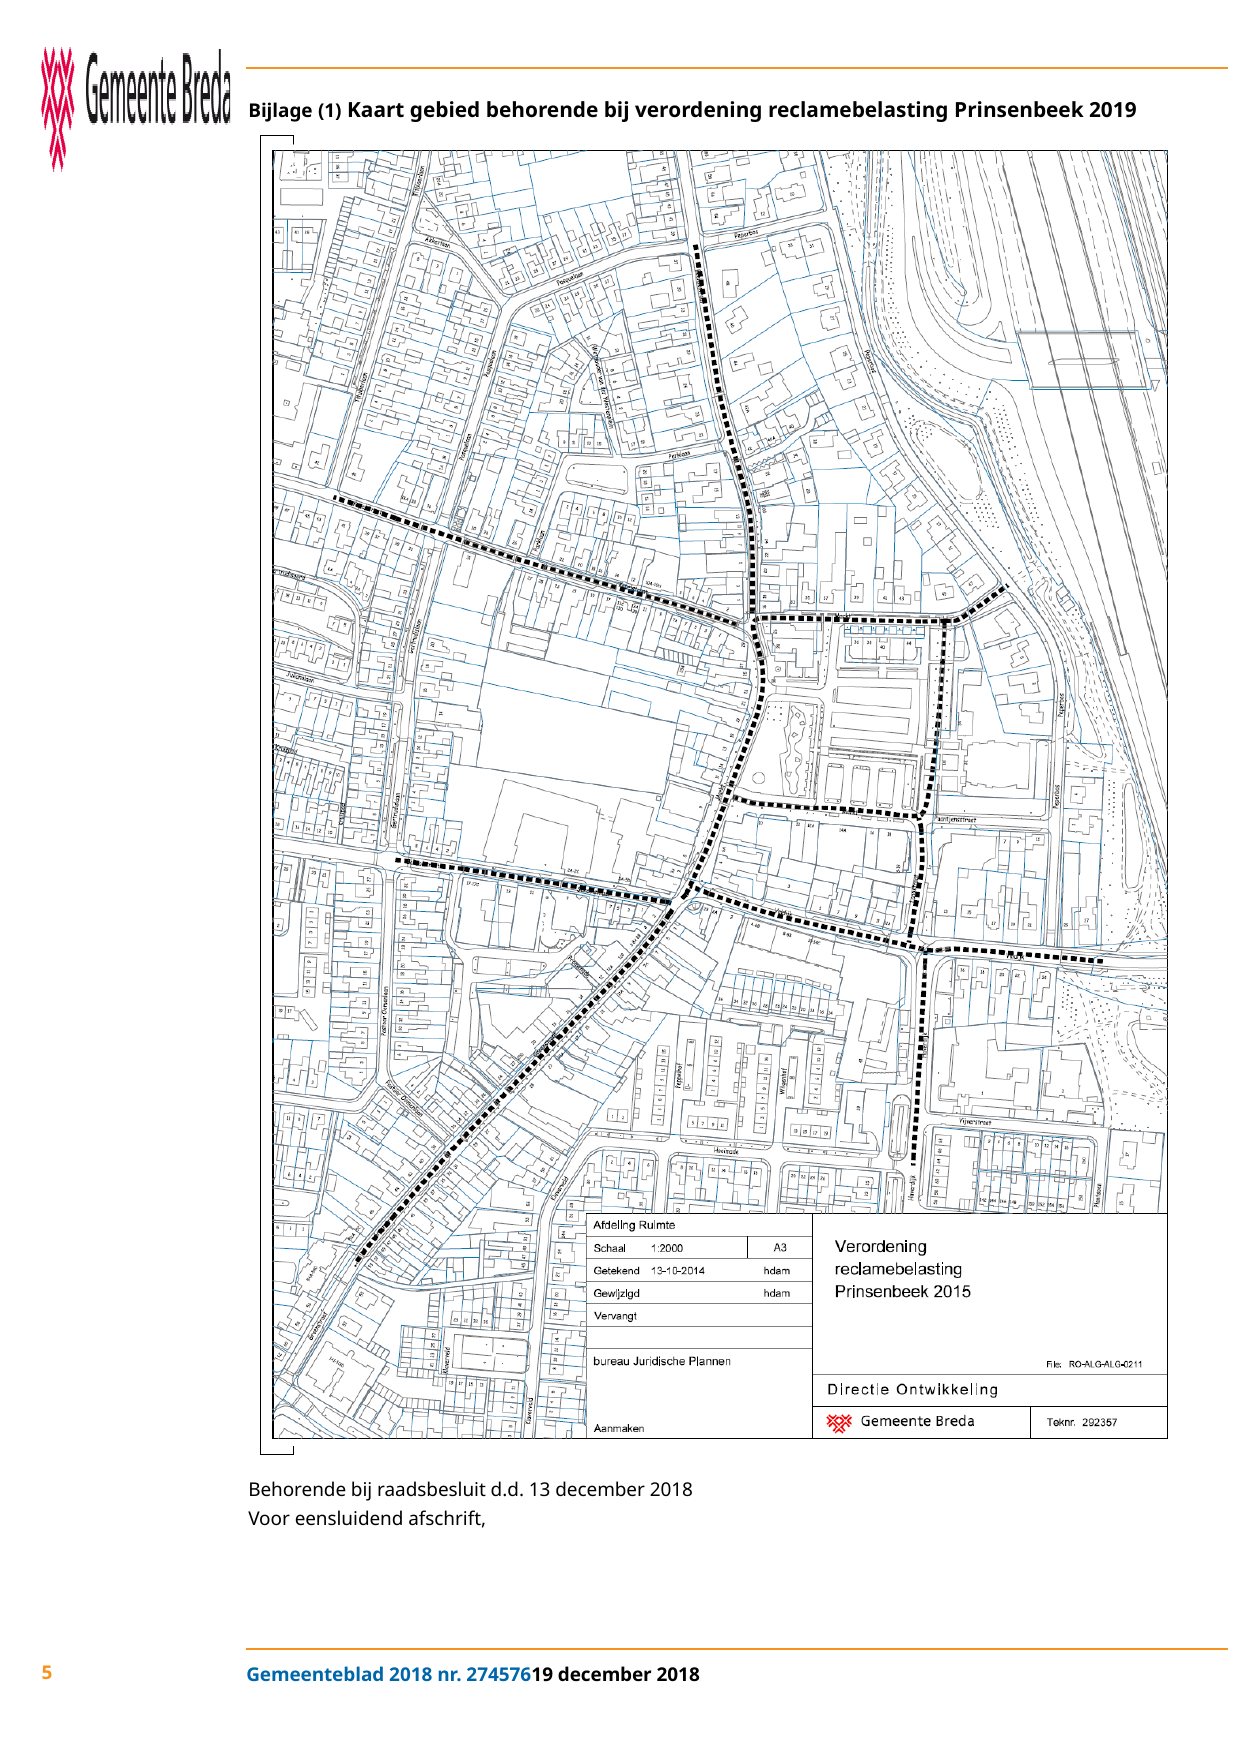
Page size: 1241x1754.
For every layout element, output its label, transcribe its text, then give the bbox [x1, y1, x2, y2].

picture [41, 47, 231, 172]
text Bijlage (1) Kaart gebied behorende bij verordening reclamebelasting Prinsenbeek 2019 [248, 95, 1152, 123]
picture [268, 144, 1173, 1446]
text Voor eensluidend afschrift, [248, 1505, 1152, 1531]
text Behorende bij raadsbesluit d.d. 13 december 2018 [248, 1476, 1152, 1502]
